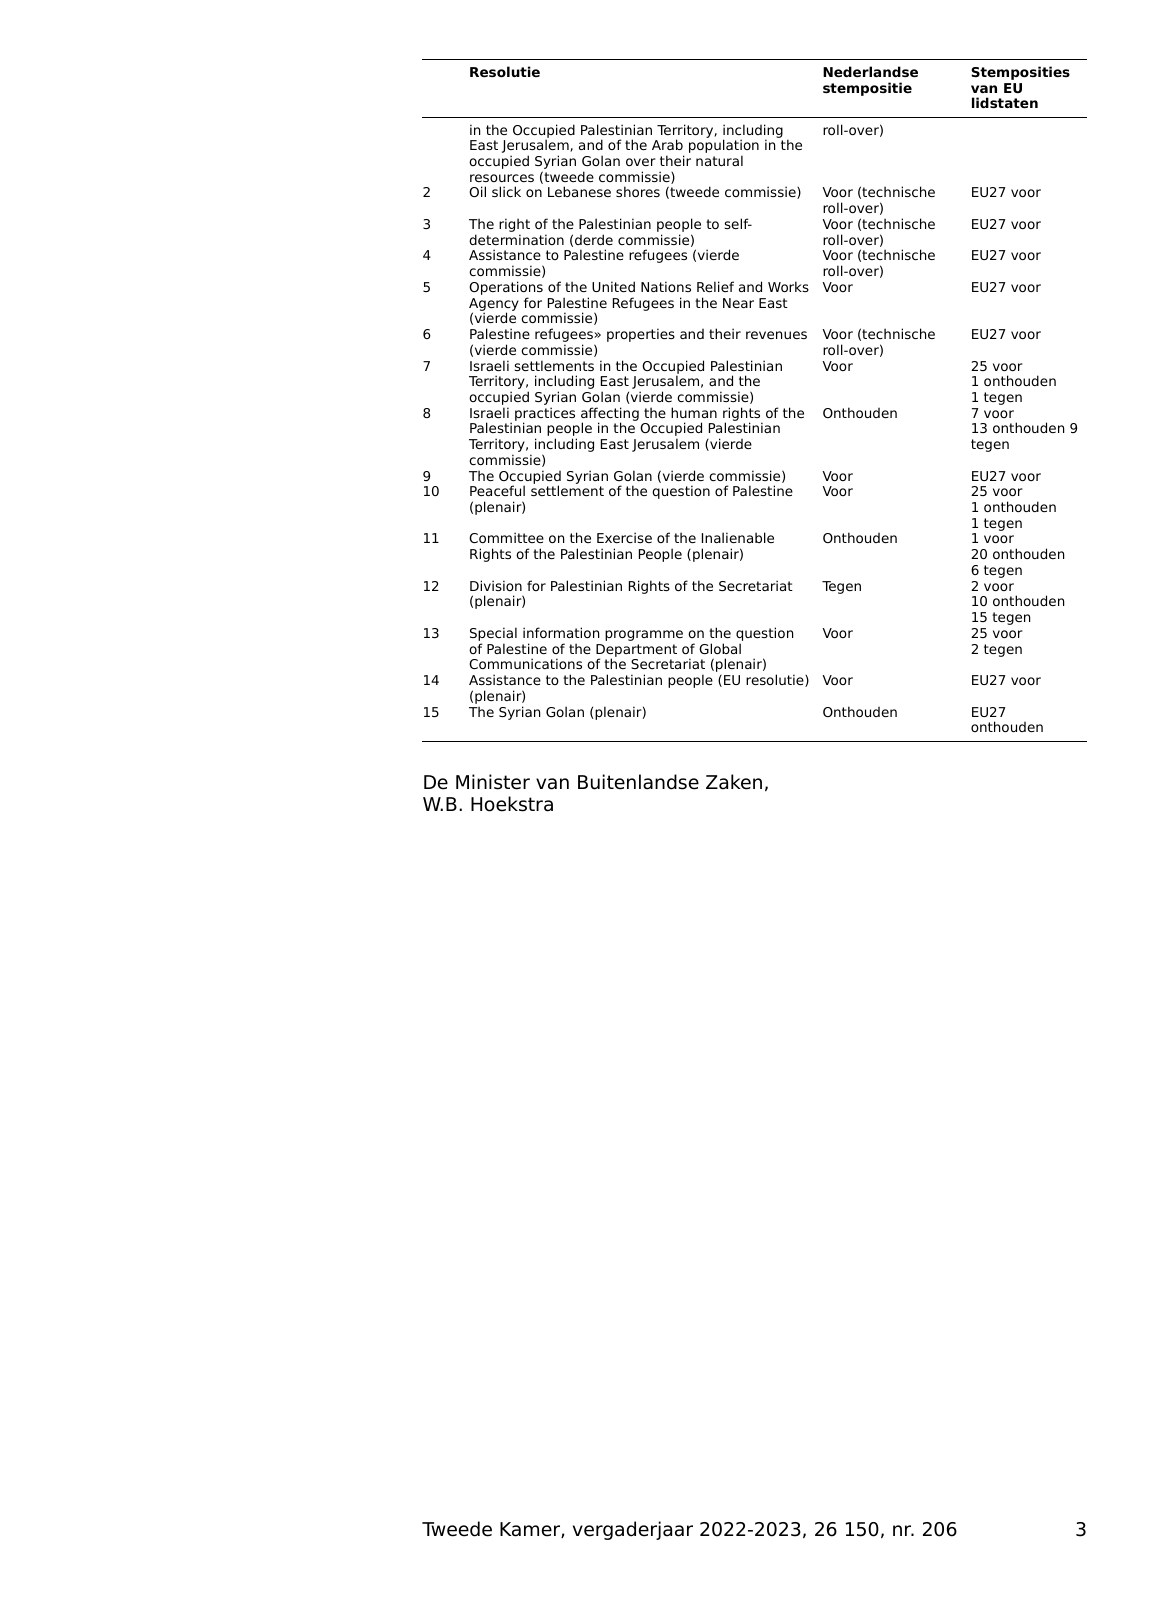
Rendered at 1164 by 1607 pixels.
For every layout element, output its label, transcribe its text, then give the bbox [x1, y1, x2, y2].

table_cell in the Occupied Palestinian Territory, including East Jerusalem, and of the Arab population in the occupied Syrian Golan over their natural resources (tweede commissie) [463, 118, 816, 185]
table_cell EU27 voor [965, 327, 1087, 358]
table_cell EU27 voor [965, 280, 1087, 327]
table_cell Oil slick on Lebanese shores (tweede commissie) [463, 185, 816, 217]
table_cell Assistance to the Palestinian people (EU resolutie) (plenair) [463, 673, 816, 704]
table_cell The Syrian Golan (plenair) [463, 704, 816, 741]
table_cell 4 [422, 248, 463, 280]
table_cell EU27 voor [965, 217, 1087, 248]
table_cell 13 [422, 626, 463, 673]
table_cell Voor (technische roll-over) [816, 217, 965, 248]
table_cell Tegen [816, 579, 965, 626]
table_cell 2 [422, 185, 463, 217]
table_cell Voor (technische roll-over) [816, 185, 965, 217]
table_cell Operations of the United Nations Relief and Works Agency for Palestine Refugees in the Near East (vierde commissie) [463, 280, 816, 327]
table_cell 11 [422, 531, 463, 578]
table_cell 10 [422, 484, 463, 531]
table_cell Voor [816, 484, 965, 531]
table_cell 15 [422, 704, 463, 741]
table_header [422, 60, 463, 117]
table_cell The Occupied Syrian Golan (vierde commissie) [463, 469, 816, 484]
table_header Stemposities van EU lidstaten [965, 60, 1087, 117]
table_cell Voor [816, 358, 965, 406]
table_cell 5 [422, 280, 463, 327]
table_cell 2 voor 10 onthouden 15 tegen [965, 579, 1087, 626]
table_cell EU27 voor [965, 185, 1087, 217]
table_cell 14 [422, 673, 463, 704]
table_cell EU27 voor [965, 469, 1087, 484]
table_cell Voor (technische roll-over) [816, 327, 965, 358]
table_cell Division for Palestinian Rights of the Secretariat (plenair) [463, 579, 816, 626]
table_cell Voor [816, 469, 965, 484]
table_cell [965, 118, 1087, 185]
table_cell Onthouden [816, 406, 965, 468]
table_cell Peaceful settlement of the question of Palestine (plenair) [463, 484, 816, 531]
table_cell Voor (technische roll-over) [816, 248, 965, 280]
table_cell 7 [422, 358, 463, 406]
table_cell Palestine refugees» properties and their revenues (vierde commissie) [463, 327, 816, 358]
table_cell Onthouden [816, 704, 965, 741]
table_cell Voor [816, 673, 965, 704]
table_cell 6 [422, 327, 463, 358]
table_cell Voor [816, 280, 965, 327]
table_cell EU27 voor [965, 673, 1087, 704]
table_cell Special information programme on the question of Palestine of the Department of Global Communications of the Secretariat (plenair) [463, 626, 816, 673]
table_cell 1 voor 20 onthouden 6 tegen [965, 531, 1087, 578]
table_cell 25 voor 2 tegen [965, 626, 1087, 673]
table_cell EU27 voor [965, 248, 1087, 280]
table_cell 25 voor 1 onthouden 1 tegen [965, 358, 1087, 406]
table_cell 3 [422, 217, 463, 248]
table_cell 7 voor 13 onthouden 9 tegen [965, 406, 1087, 468]
table_cell Voor [816, 626, 965, 673]
table_cell 25 voor 1 onthouden 1 tegen [965, 484, 1087, 531]
table_cell 12 [422, 579, 463, 626]
table_cell Onthouden [816, 531, 965, 578]
table_cell Israeli settlements in the Occupied Palestinian Territory, including East Jerusalem, and the occupied Syrian Golan (vierde commissie) [463, 358, 816, 406]
table_header Resolutie [463, 60, 816, 117]
table_cell 8 [422, 406, 463, 468]
table_header Nederlandse stempositie [816, 60, 965, 117]
table_cell The right of the Palestinian people to self-determination (derde commissie) [463, 217, 816, 248]
table_cell Committee on the Exercise of the Inalienable Rights of the Palestinian People (plenair) [463, 531, 816, 578]
text De Minister van Buitenlandse Zaken, W.B. Hoekstra [422, 772, 1087, 816]
table_cell EU27 onthouden [965, 704, 1087, 741]
table_cell [422, 118, 463, 185]
table_cell 9 [422, 469, 463, 484]
table_cell Assistance to Palestine refugees (vierde commissie) [463, 248, 816, 280]
table_cell Israeli practices affecting the human rights of the Palestinian people in the Occupied Palestinian Territory, including East Jerusalem (vierde commissie) [463, 406, 816, 468]
table_cell roll-over) [816, 118, 965, 185]
